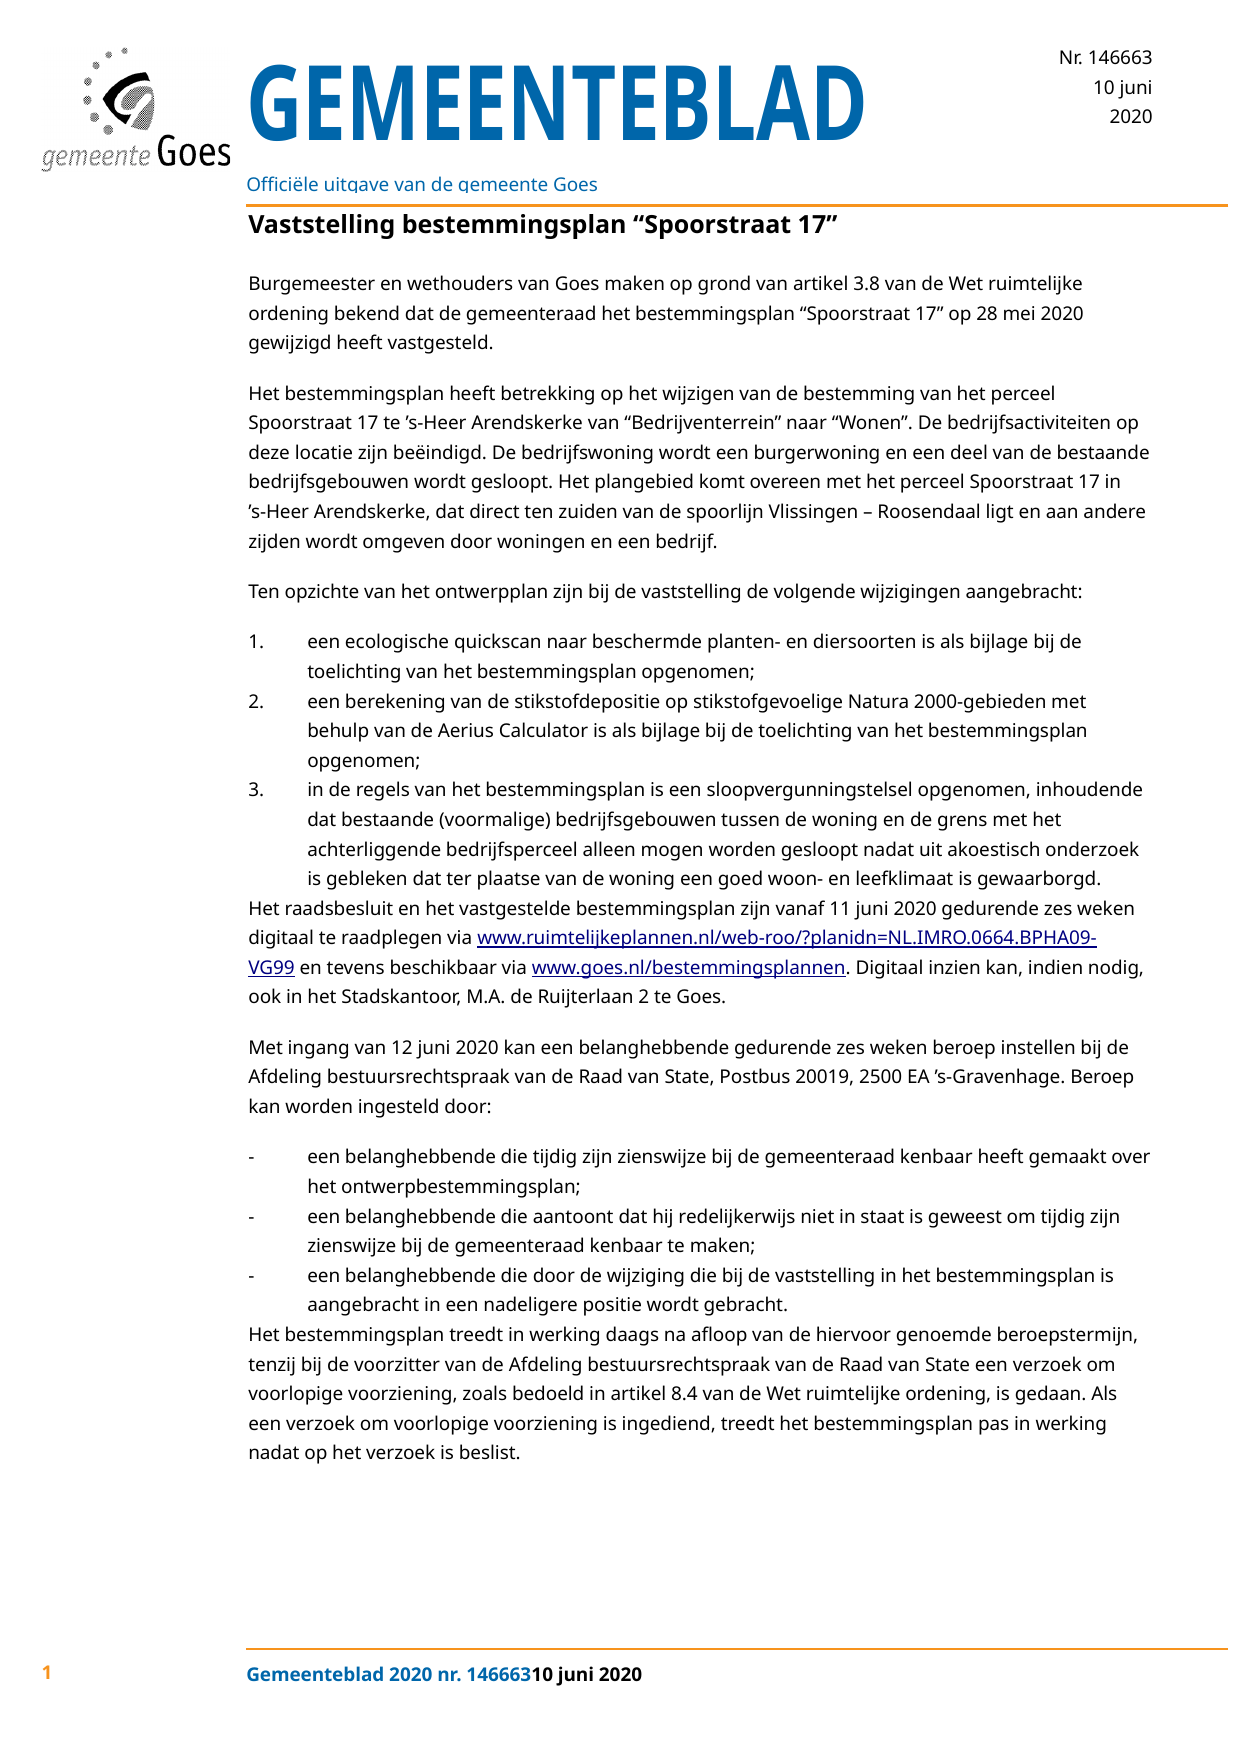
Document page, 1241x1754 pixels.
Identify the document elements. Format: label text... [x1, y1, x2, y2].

text Vaststelling bestemmingsplan “Spoorstraat 17” [248, 207, 1152, 241]
text Het raadsbesluit en het vastgestelde bestemmingsplan zijn vanaf 11 juni 2020 gedurende zes weken digitaal te raadplegen via www.ruimtelijkeplannen.nl/web-roo/?planidn=NL.IMRO.0664.BPHA09-VG99 en tevens beschikbaar via www.goes.nl/bestemmingsplannen. Digitaal inzien kan, indien nodig, ook in het Stadskantoor, M.A. de Ruijterlaan 2 te Goes. [248, 895, 1152, 1009]
list een ecologische quickscan naar beschermde planten- en diersoorten is als bijlage bij de toelichting van het bestemmingsplan opgenomen; [248, 629, 1152, 684]
list een belanghebbende die door de wijziging die bij de vaststelling in het bestemmingsplan is aangebracht in een nadeligere positie wordt gebracht. [248, 1262, 1152, 1317]
list in de regels van het bestemmingsplan is een sloopvergunningstelsel opgenomen, inhoudende dat bestaande (voormalige) bedrijfsgebouwen tussen de woning en de grens met het achterliggende bedrijfsperceel alleen mogen worden gesloopt nadat uit akoestisch onderzoek is gebleken dat ter plaatse van de woning een goed woon- en leefklimaat is gewaarborgd. [248, 777, 1152, 891]
list een belanghebbende die tijdig zijn zienswijze bij de gemeenteraad kenbaar heeft gemaakt over het ontwerpbestemmingsplan; [248, 1144, 1152, 1199]
picture [41, 47, 231, 172]
list een belanghebbende die aantoont dat hij redelijkerwijs niet in staat is geweest om tijdig zijn zienswijze bij de gemeenteraad kenbaar te maken; [248, 1203, 1152, 1258]
text Het bestemmingsplan treedt in werking daags na afloop van de hiervoor genoemde beroepstermijn, tenzij bij de voorzitter van de Afdeling bestuursrechtspraak van de Raad van State een verzoek om voorlopige voorziening, zoals bedoeld in artikel 8.4 van de Wet ruimtelijke ordening, is gedaan. Als een verzoek om voorlopige voorziening is ingediend, treedt het bestemmingsplan pas in werking nadat op het verzoek is beslist. [248, 1321, 1152, 1465]
text Ten opzichte van het ontwerpplan zijn bij de vaststelling de volgende wijzigingen aangebracht: [248, 578, 1152, 604]
text Met ingang van 12 juni 2020 kan een belanghebbende gedurende zes weken beroep instellen bij de Afdeling bestuursrechtspraak van de Raad van State, Postbus 20019, 2500 EA ’s-Gravenhage. Beroep kan worden ingesteld door: [248, 1034, 1152, 1119]
text Het bestemmingsplan heeft betrekking op het wijzigen van de bestemming van het perceel Spoorstraat 17 te ’s-Heer Arendskerke van “Bedrijventerrein” naar “Wonen”. De bedrijfsactiviteiten op deze locatie zijn beëindigd. De bedrijfswoning wordt een burgerwoning en een deel van de bestaande bedrijfsgebouwen wordt gesloopt. Het plangebied komt overeen met het perceel Spoorstraat 17 in ’s‑Heer Arendskerke, dat direct ten zuiden van de spoorlijn Vlissingen – Roosendaal ligt en aan andere zijden wordt omgeven door woningen en een bedrijf. [248, 380, 1152, 553]
list een berekening van de stikstofdepositie op stikstofgevoelige Natura 2000-gebieden met behulp van de Aerius Calculator is als bijlage bij de toelichting van het bestemmingsplan opgenomen; [248, 688, 1152, 773]
text Burgemeester en wethouders van Goes maken op grond van artikel 3.8 van de Wet ruimtelijke ordening bekend dat de gemeenteraad het bestemmingsplan “Spoorstraat 17” op 28 mei 2020 gewijzigd heeft vastgesteld. [248, 270, 1152, 355]
